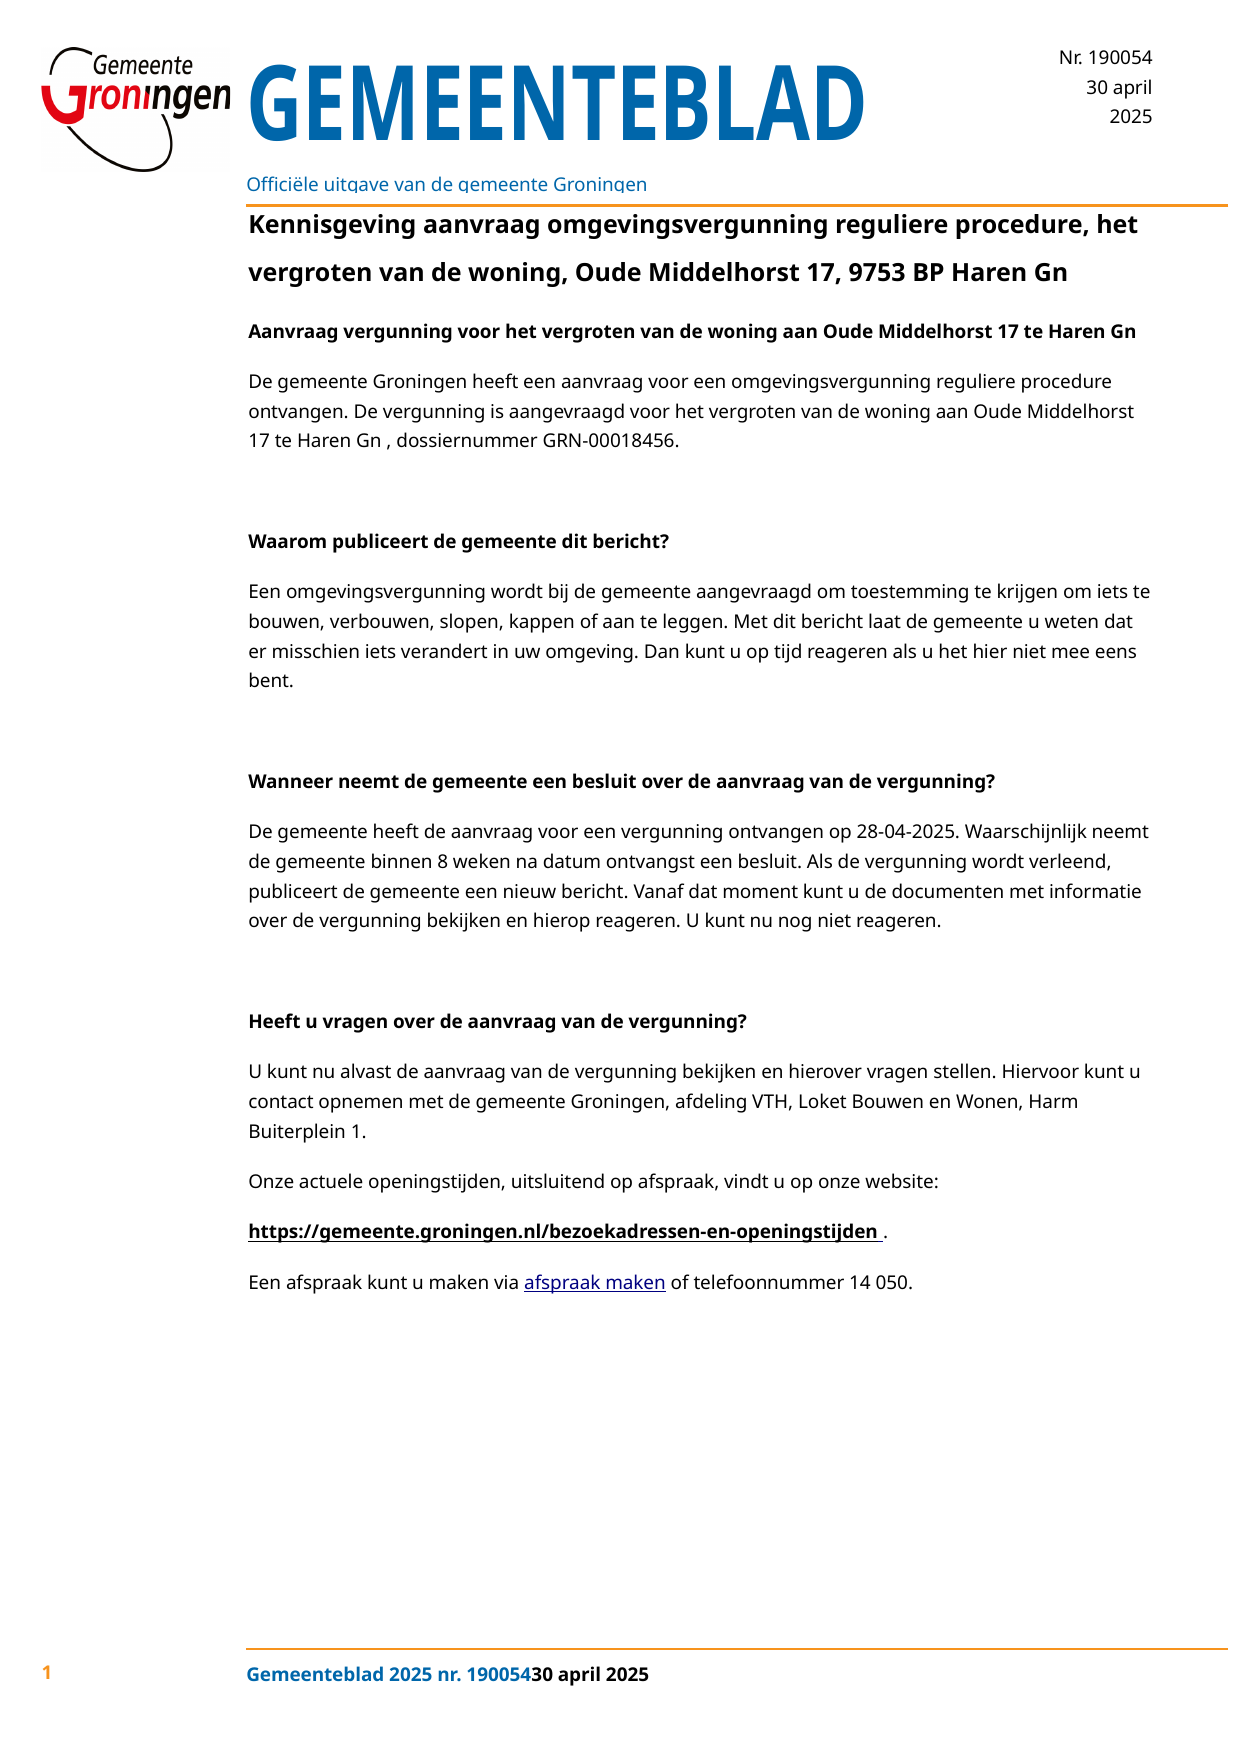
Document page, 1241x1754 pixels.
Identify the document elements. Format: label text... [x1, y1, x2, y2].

text Kennisgeving aanvraag omgevingsvergunning reguliere procedure, het vergroten van de woning, Oude Middelhorst 17, 9753 BP Haren Gn [248, 207, 1152, 288]
text De gemeente Groningen heeft een aanvraag voor een omgevingsvergunning reguliere procedure ontvangen. De vergunning is aangevraagd voor het vergroten van de woning aan Oude Middelhorst 17 te Haren Gn , dossiernummer GRN-00018456. [248, 368, 1152, 453]
text Onze actuele openingstijden, uitsluitend op afspraak, vindt u op onze website: [248, 1168, 1152, 1194]
text Heeft u vragen over de aanvraag van de vergunning? [248, 1008, 1152, 1034]
text Een omgevingsvergunning wordt bij de gemeente aangevraagd om toestemming te krijgen om iets te bouwen, verbouwen, slopen, kappen of aan te leggen. Met dit bericht laat de gemeente u weten dat er misschien iets verandert in uw omgeving. Dan kunt u op tijd reageren als u het hier niet mee eens bent. [248, 579, 1152, 693]
text U kunt nu alvast de aanvraag van de vergunning bekijken en hierover vragen stellen. Hiervoor kunt u contact opnemen met de gemeente Groningen, afdeling VTH, Loket Bouwen en Wonen, Harm Buiterplein 1. [248, 1059, 1152, 1144]
text De gemeente heeft de aanvraag voor een vergunning ontvangen op 28-04-2025. Waarschijnlijk neemt de gemeente binnen 8 weken na datum ontvangst een besluit. Als de vergunning wordt verleend, publiceert de gemeente een nieuw bericht. Vanaf dat moment kunt u de documenten met informatie over de vergunning bekijken en hierop reageren. U kunt nu nog niet reageren. [248, 819, 1152, 933]
text https://gemeente.groningen.nl/bezoekadressen-en-openingstijden . [248, 1219, 1152, 1244]
text Wanneer neemt de gemeente een besluit over de aanvraag van de vergunning? [248, 768, 1152, 794]
text Een afspraak kunt u maken via afspraak maken of telefoonnummer 14 050. [248, 1269, 1152, 1295]
text Aanvraag vergunning voor het vergroten van de woning aan Oude Middelhorst 17 te Haren Gn [248, 318, 1152, 344]
picture [41, 47, 231, 172]
text Waarom publiceert de gemeente dit bericht? [248, 528, 1152, 554]
